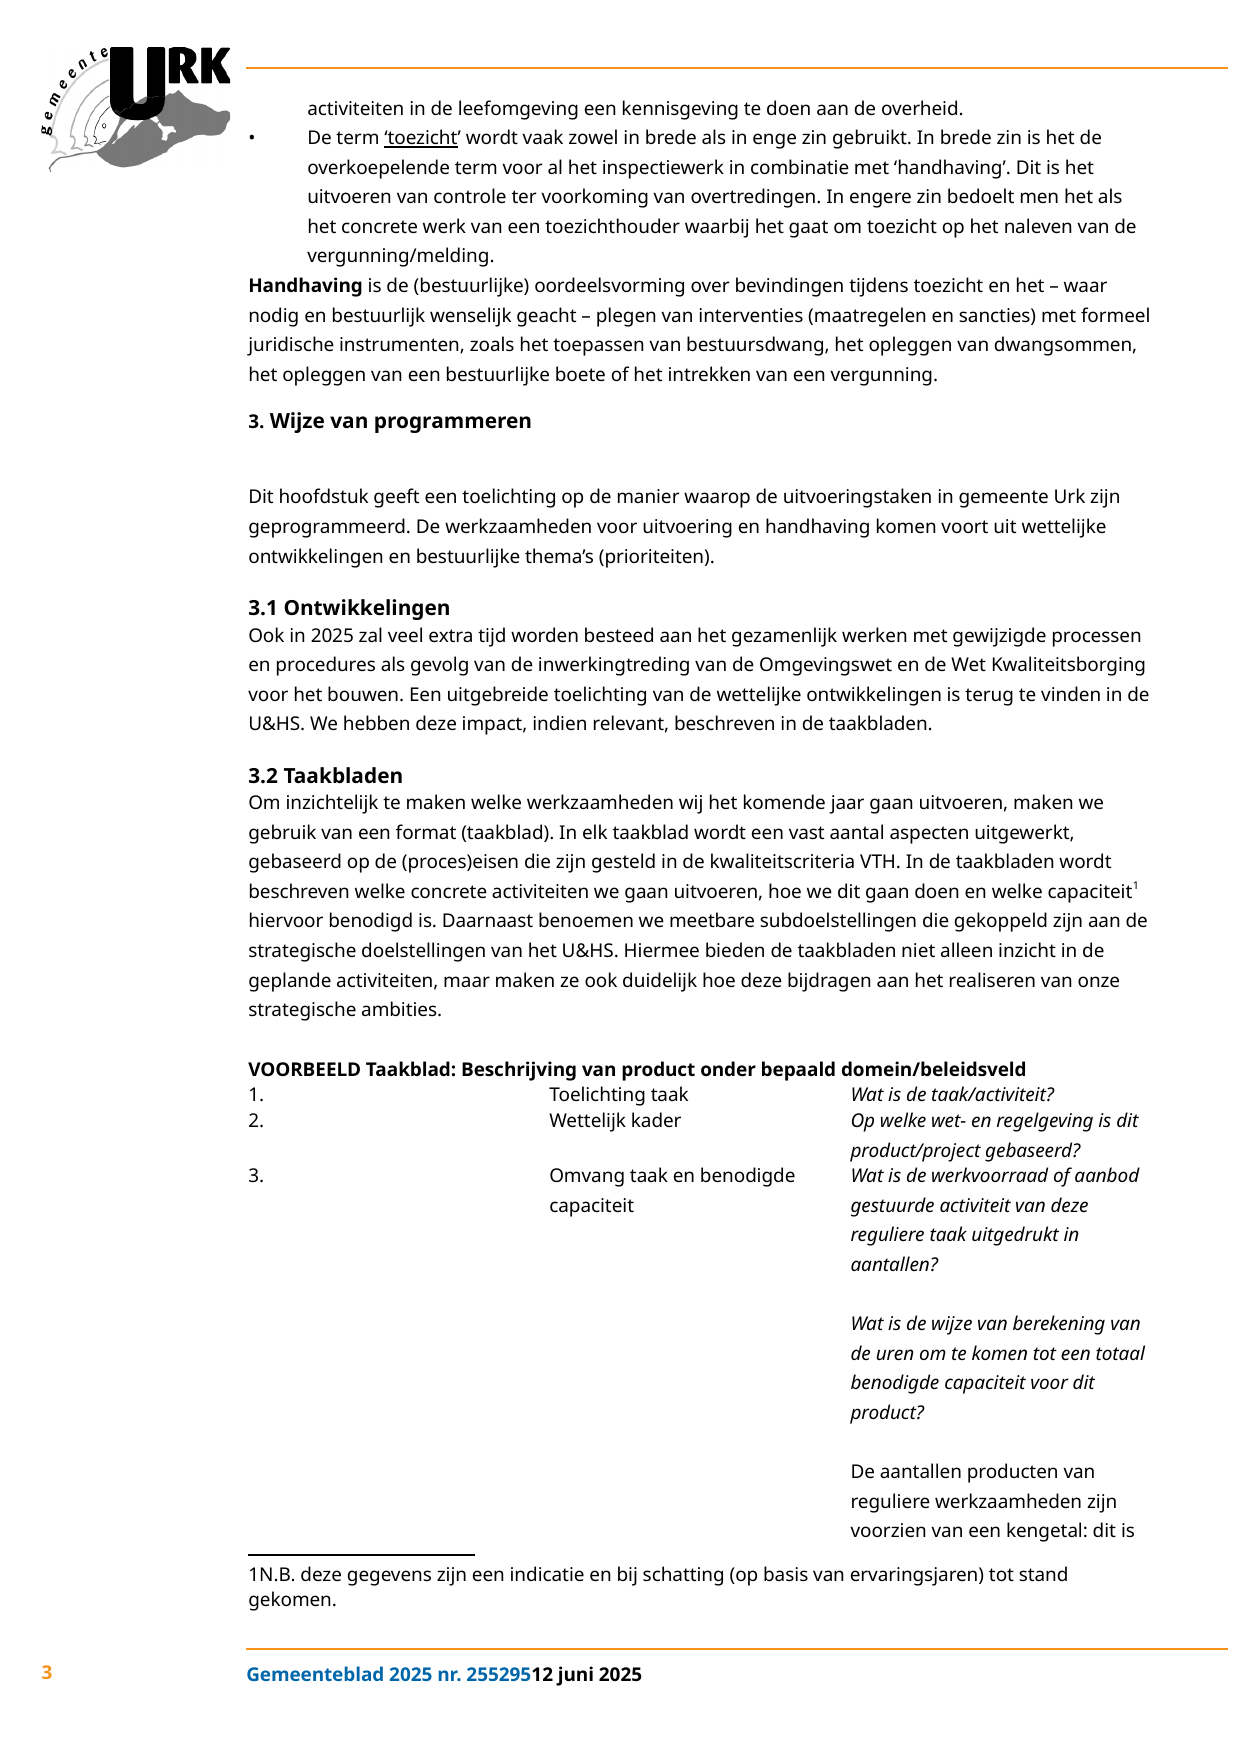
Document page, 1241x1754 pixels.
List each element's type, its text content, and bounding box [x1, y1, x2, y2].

table_cell Wettelijk kader [549, 1107, 850, 1162]
text Ook in 2025 zal veel extra tijd worden besteed aan het gezamenlijk werken met gewijzigde processen en procedures als gevolg van de inwerkingtreding van de Omgevingswet en de Wet Kwaliteitsborging voor het bouwen. Een uitgebreide toelichting van de wettelijke ontwikkelingen is terug te vinden in de U&HS. We hebben deze impact, indien relevant, beschreven in de taakbladen. [248, 622, 1152, 736]
text Dit hoofdstuk geeft een toelichting op de manier waarop de uitvoeringstaken in gemeente Urk zijn geprogrammeerd. De werkzaamheden voor uitvoering en handhaving komen voort uit wettelijke ontwikkelingen en bestuurlijke thema’s (prioriteiten). [248, 484, 1152, 569]
table_cell Toelichting taak [549, 1081, 850, 1107]
table_cell Op welke wet- en regelgeving is dit product/project gebaseerd? [850, 1107, 1152, 1162]
table_cell Omvang taak en benodigde capaciteit [549, 1163, 850, 1543]
text Om inzichtelijk te maken welke werkzaamheden wij het komende jaar gaan uitvoeren, maken we gebruik van een format (taakblad). In elk taakblad wordt een vast aantal aspecten uitgewerkt, gebaseerd op de (proces)eisen die zijn gesteld in de kwaliteitscriteria VTH. In de taakbladen wordt beschreven welke concrete activiteiten we gaan uitvoeren, hoe we dit gaan doen en welke capaciteit hiervoor benodigd is. Daarnaast benoemen we meetbare subdoelstellingen die gekoppeld zijn aan de strategische doelstellingen van het U&HS. Hiermee bieden de taakbladen niet alleen inzicht in de geplande activiteiten, maar maken ze ook duidelijk hoe deze bijdragen aan het realiseren van onze strategische ambities. [248, 789, 1152, 1022]
text 3.2 Taakbladen [248, 761, 1152, 789]
table_header VOORBEELD Taakblad: Beschrijving van product onder bepaald domein/beleidsveld [248, 1056, 1152, 1081]
table_cell Wat is de taak/activiteit? [850, 1081, 1152, 1107]
table_cell 1. [248, 1081, 549, 1107]
picture [41, 47, 231, 172]
text N.B. deze gegevens zijn een indicatie en bij schatting (op basis van ervaringsjaren) tot stand gekomen. [248, 1561, 1152, 1612]
table_header activiteiten in de leefomgeving een kennisgeving te doen aan de overheid. De term ‘toezicht’ wordt vaak zowel in brede als in enge zin gebruikt. In brede zin is het de overkoepelende term voor al het inspectiewerk in combinatie met ‘handhaving’. Dit is het uitvoeren van controle ter voorkoming van overtredingen. In engere zin bedoelt men het als het concrete werk van een toezichthouder waarbij het gaat om toezicht op het naleven van de vergunning/melding. Handhaving is de (bestuurlijke) oordeelsvorming over bevindingen tijdens toezicht en het – waar nodig en bestuurlijk wenselijk geacht – plegen van interventies (maatregelen en sancties) met formeel juridische instrumenten, zoals het toepassen van bestuursdwang, het opleggen van dwangsommen, het opleggen van een bestuurlijke boete of het intrekken van een vergunning. [248, 95, 1152, 387]
text 3.1 Ontwikkelingen [248, 593, 1152, 622]
table_cell 2. [248, 1107, 549, 1162]
table_cell Wat is de werkvoorraad of aanbod gestuurde activiteit van deze reguliere taak uitgedrukt in aantallen? Wat is de wijze van berekening van de uren om te komen tot een totaal benodigde capaciteit voor dit product? De aantallen producten van reguliere werkzaamheden zijn voorzien van een kengetal: dit is [850, 1163, 1152, 1543]
table_cell 3. [248, 1163, 549, 1543]
text 3. Wijze van programmeren [248, 406, 1152, 434]
